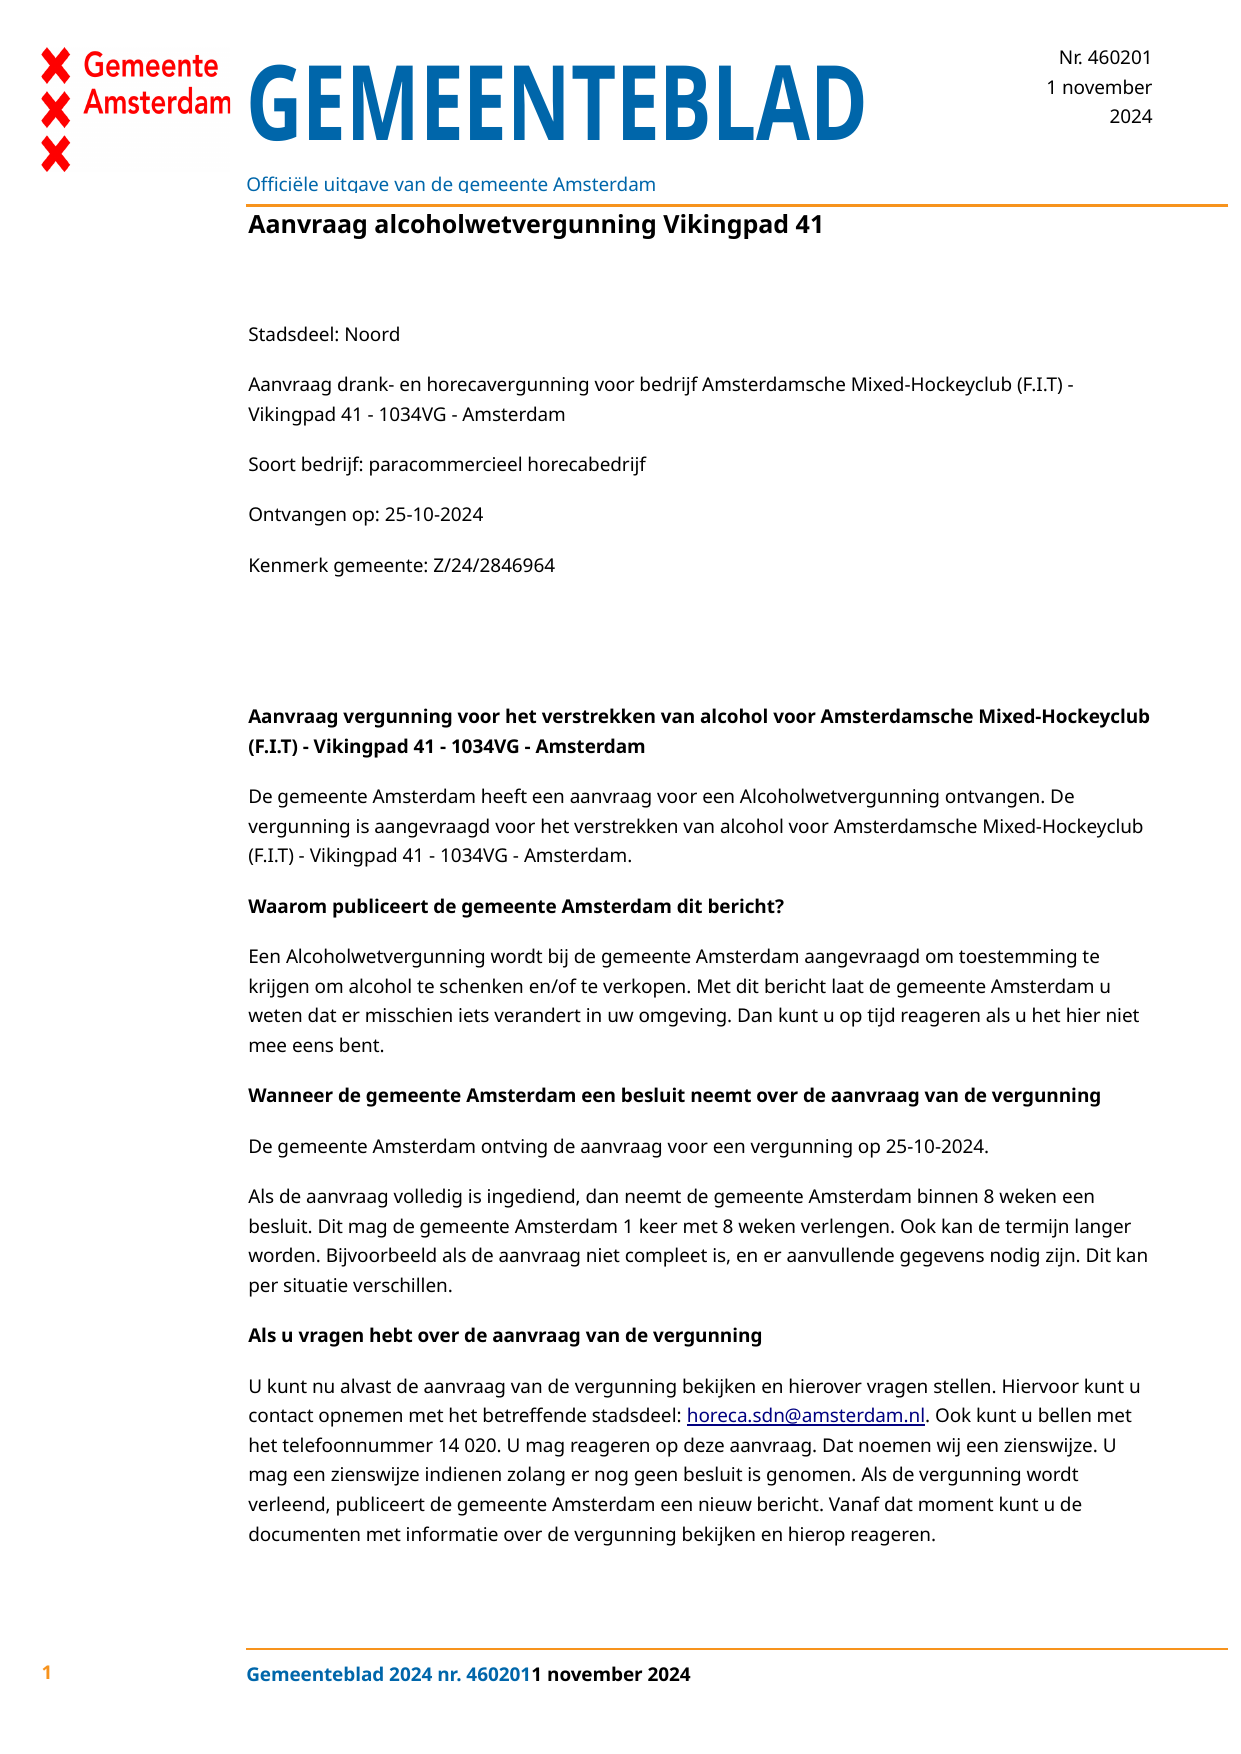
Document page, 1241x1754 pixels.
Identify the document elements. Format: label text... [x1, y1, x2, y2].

text De gemeente Amsterdam heeft een aanvraag voor een Alcoholwetvergunning ontvangen. De vergunning is aangevraagd voor het verstrekken van alcohol voor Amsterdamsche Mixed-Hockeyclub (F.I.T) - Vikingpad 41 - 1034VG - Amsterdam. [248, 783, 1152, 868]
picture [41, 47, 231, 172]
text Aanvraag alcoholwetvergunning Vikingpad 41 [248, 207, 1152, 241]
text U kunt nu alvast de aanvraag van de vergunning bekijken en hierover vragen stellen. Hiervoor kunt u contact opnemen met het betreffende stadsdeel: horeca.sdn@amsterdam.nl. Ook kunt u bellen met het telefoonnummer 14 020. U mag reageren op deze aanvraag. Dat noemen wij een zienswijze. U mag een zienswijze indienen zolang er nog geen besluit is genomen. Als de vergunning wordt verleend, publiceert de gemeente Amsterdam een nieuw bericht. Vanaf dat moment kunt u de documenten met informatie over de vergunning bekijken en hierop reageren. [248, 1373, 1152, 1546]
text De gemeente Amsterdam ontving de aanvraag voor een vergunning op 25-10-2024. [248, 1133, 1152, 1158]
text Wanneer de gemeente Amsterdam een besluit neemt over de aanvraag van de vergunning [248, 1082, 1152, 1108]
text Stadsdeel: Noord [248, 321, 1152, 346]
text Waarom publiceert de gemeente Amsterdam dit bericht? [248, 893, 1152, 918]
text Kenmerk gemeente: Z/24/2846964 [248, 552, 1152, 578]
text Soort bedrijf: paracommercieel horecabedrijf [248, 451, 1152, 477]
text Aanvraag drank- en horecavergunning voor bedrijf Amsterdamsche Mixed-Hockeyclub (F.I.T) - Vikingpad 41 - 1034VG - Amsterdam [248, 371, 1152, 426]
text Een Alcoholwetvergunning wordt bij de gemeente Amsterdam aangevraagd om toestemming te krijgen om alcohol te schenken en/of te verkopen. Met dit bericht laat de gemeente Amsterdam u weten dat er misschien iets verandert in uw omgeving. Dan kunt u op tijd reageren als u het hier niet mee eens bent. [248, 943, 1152, 1058]
text Aanvraag vergunning voor het verstrekken van alcohol voor Amsterdamsche Mixed-Hockeyclub (F.I.T) - Vikingpad 41 - 1034VG - Amsterdam [248, 703, 1152, 758]
text Als u vragen hebt over de aanvraag van de vergunning [248, 1322, 1152, 1348]
text Als de aanvraag volledig is ingediend, dan neemt de gemeente Amsterdam binnen 8 weken een besluit. Dit mag de gemeente Amsterdam 1 keer met 8 weken verlengen. Ook kan de termijn langer worden. Bijvoorbeeld als de aanvraag niet compleet is, en er aanvullende gegevens nodig zijn. Dit kan per situatie verschillen. [248, 1183, 1152, 1298]
text Ontvangen op: 25-10-2024 [248, 502, 1152, 527]
